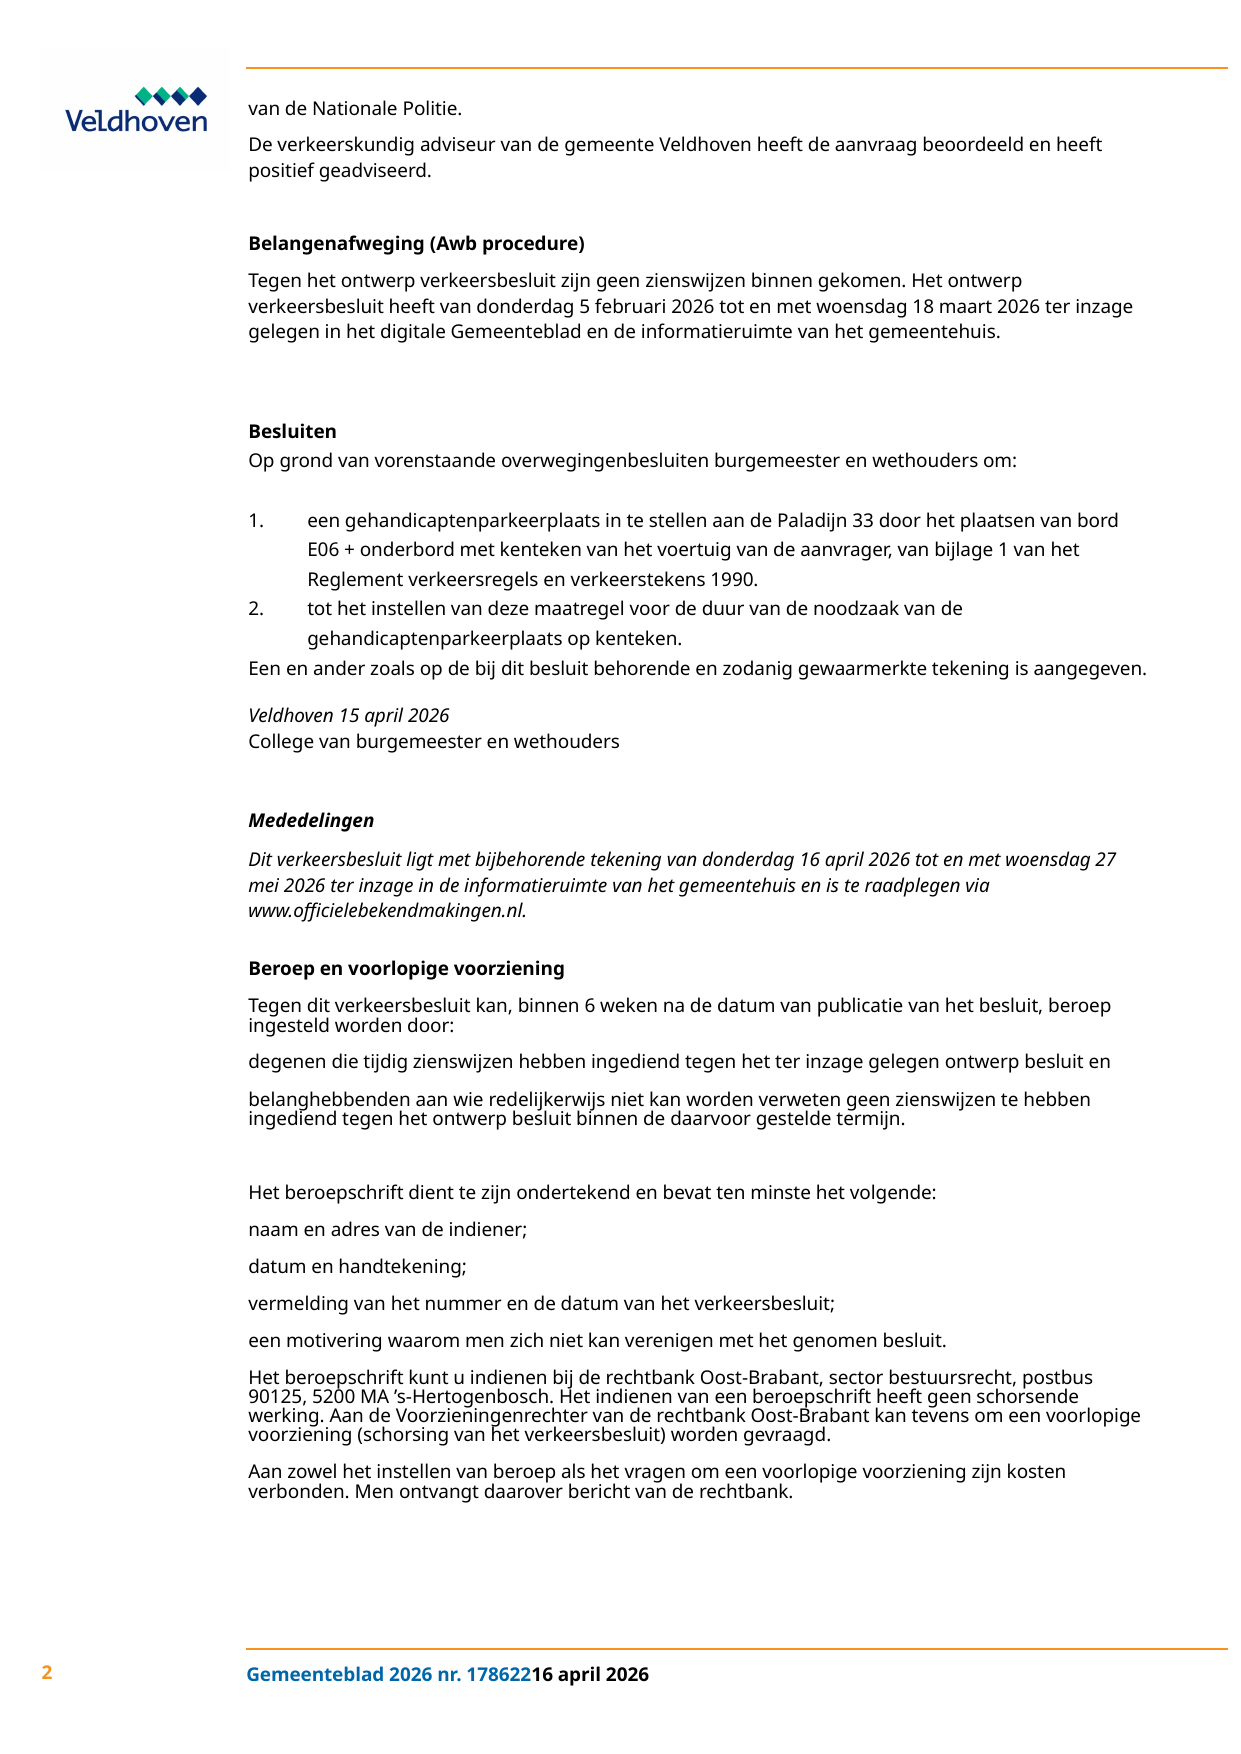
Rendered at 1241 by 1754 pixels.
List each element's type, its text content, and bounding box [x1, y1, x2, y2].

text een motivering waarom men zich niet kan verenigen met het genomen besluit. [248, 1332, 1152, 1351]
text naam en adres van de indiener; [248, 1221, 1152, 1240]
text Aan zowel het instellen van beroep als het vragen om een voorlopige voorziening zijn kosten verbonden. Men ontvangt daarover bericht van de rechtbank. [248, 1463, 1152, 1502]
text datum en handtekening; [248, 1258, 1152, 1277]
text Tegen het ontwerp verkeersbesluit zijn geen zienswijzen binnen gekomen. Het ontwerp verkeersbesluit heeft van donderdag 5 februari 2026 tot en met woensdag 18 maart 2026 ter inzage gelegen in het digitale Gemeenteblad en de informatieruimte van het gemeentehuis. [248, 267, 1152, 344]
text van de Nationale Politie. [248, 95, 1152, 121]
text Beroep en voorlopige voorziening [248, 960, 1152, 979]
text Op grond van vorenstaande overwegingenbesluiten burgemeester en wethouders om: [248, 448, 1152, 473]
text Dit verkeersbesluit ligt met bijbehorende tekening van donderdag 16 april 2026 tot en met woensdag 27 mei 2026 ter inzage in de informatieruimte van het gemeentehuis en is te raadplegen via www.officielebekendmakingen.nl. [248, 846, 1152, 923]
picture [41, 47, 231, 172]
text Belangenafweging (Awb procedure) [248, 231, 1152, 256]
text Het beroepschrift dient te zijn ondertekend en bevat ten minste het volgende: [248, 1184, 1152, 1203]
list tot het instellen van deze maatregel voor de duur van de noodzaak van de gehandicaptenparkeerplaats op kenteken. [248, 596, 1152, 651]
list een gehandicaptenparkeerplaats in te stellen aan de Paladijn 33 door het plaatsen van bord E06 + onderbord met kenteken van het voertuig van de aanvrager, van bijlage 1 van het Reglement verkeersregels en verkeerstekens 1990. [248, 507, 1152, 592]
text Besluiten [248, 418, 1152, 444]
text De verkeerskundig adviseur van de gemeente Veldhoven heeft de aanvraag beoordeeld en heeft positief geadviseerd. [248, 131, 1152, 183]
text degenen die tijdig zienswijzen hebben ingediend tegen het ter inzage gelegen ontwerp besluit en [248, 1053, 1152, 1073]
text Het beroepschrift kunt u indienen bij de rechtbank Oost-Brabant, sector bestuursrecht, postbus 90125, 5200 MA ’s-Hertogenbosch. Het indienen van een beroepschrift heeft geen schorsende werking. Aan de Voorzieningenrechter van de rechtbank Oost-Brabant kan tevens om een voorlopige voorziening (schorsing van het verkeersbesluit) worden gevraagd. [248, 1369, 1152, 1446]
text Tegen dit verkeersbesluit kan, binnen 6 weken na de datum van publicatie van het besluit, beroep ingesteld worden door: [248, 997, 1152, 1036]
text belanghebbenden aan wie redelijkerwijs niet kan worden verweten geen zienswijzen te hebben ingediend tegen het ontwerp besluit binnen de daarvoor gestelde termijn. [248, 1091, 1152, 1129]
text vermelding van het nummer en de datum van het verkeersbesluit; [248, 1295, 1152, 1314]
text College van burgemeester en wethouders [248, 728, 1152, 754]
text Een en ander zoals op de bij dit besluit behorende en zodanig gewaarmerkte tekening is aangegeven. [248, 655, 1152, 680]
text Veldhoven 15 april 2026 [248, 702, 1152, 728]
text Mededelingen [248, 807, 1152, 833]
